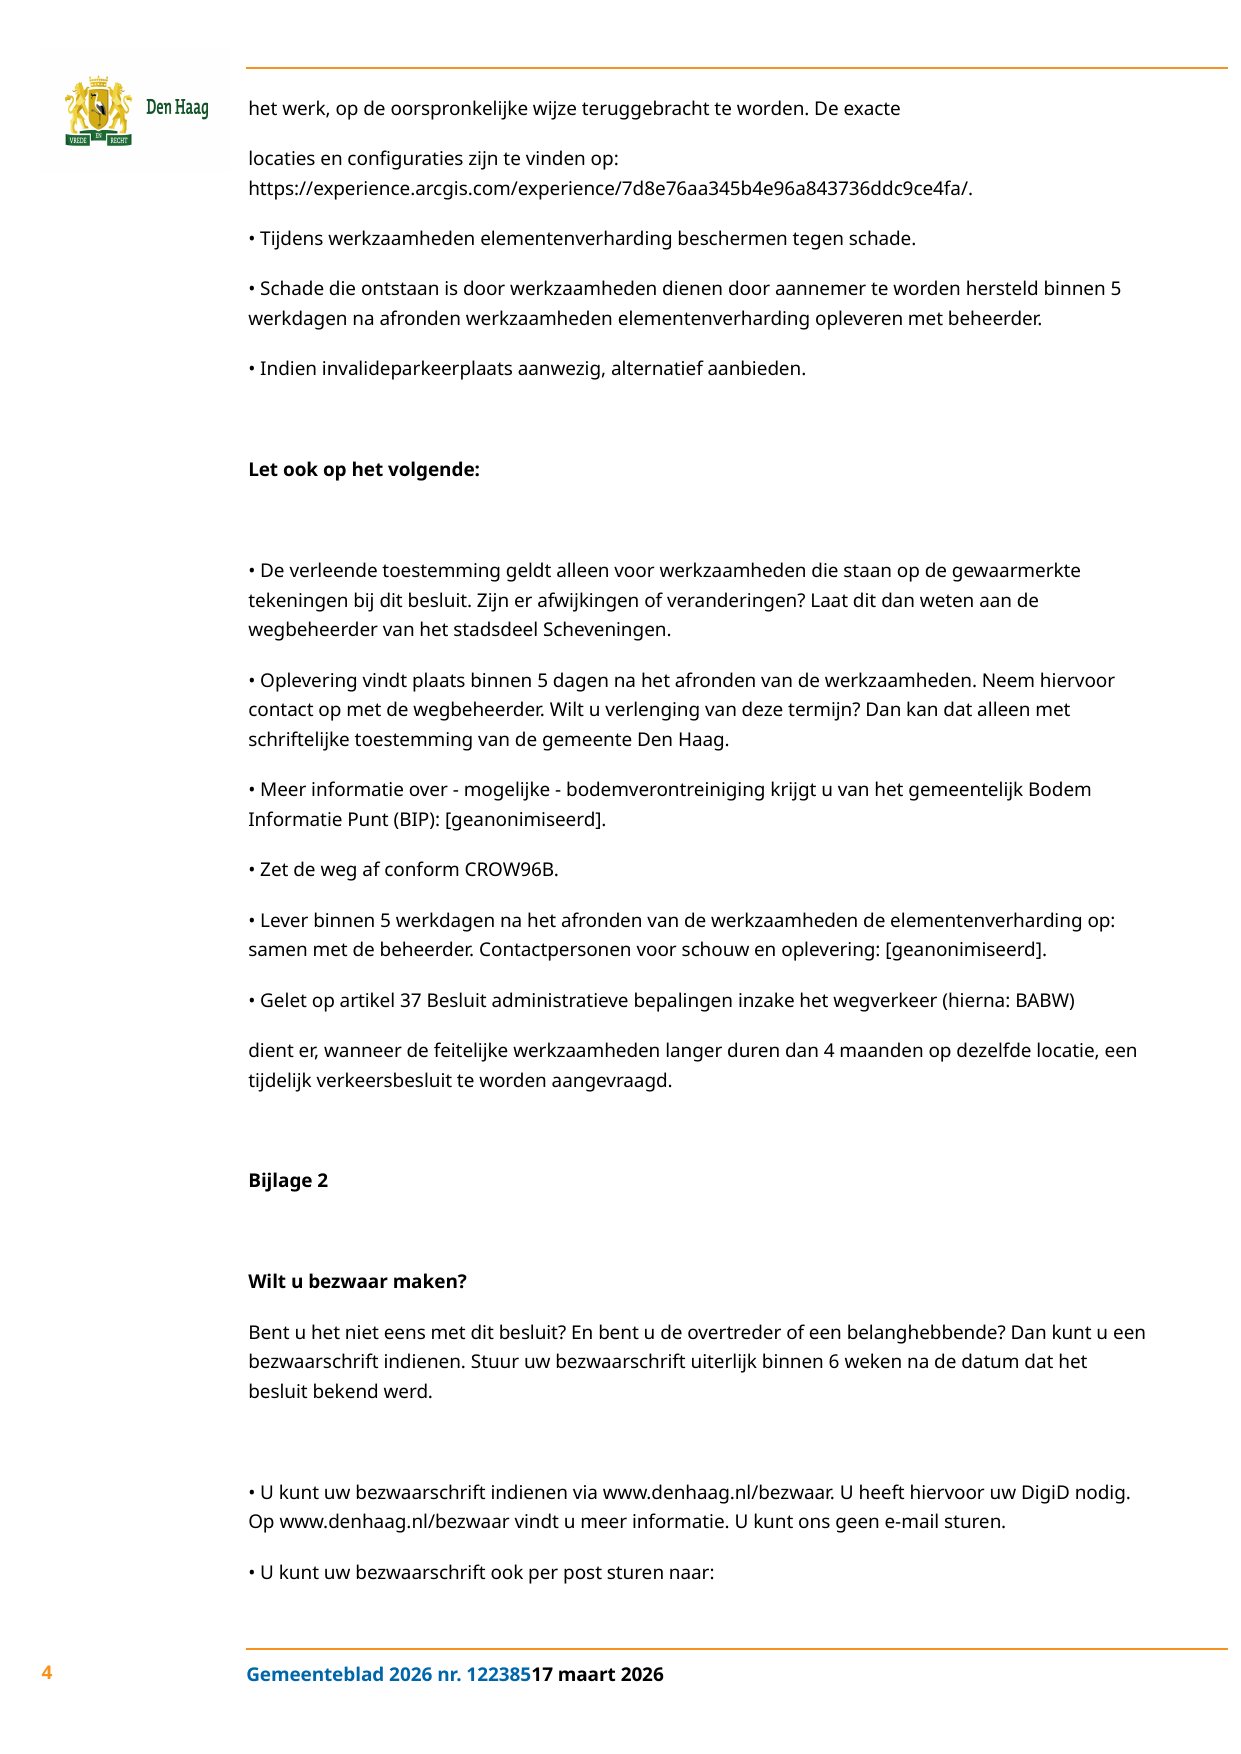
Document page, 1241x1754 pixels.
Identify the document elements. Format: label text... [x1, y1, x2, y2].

text • U kunt uw bezwaarschrift indienen via www.denhaag.nl/bezwaar. U heeft hiervoor uw DigiD nodig. Op www.denhaag.nl/bezwaar vindt u meer informatie. U kunt ons geen e-mail sturen. [248, 1479, 1152, 1534]
text • Meer informatie over - mogelijke - bodemverontreiniging krijgt u van het gemeentelijk Bodem Informatie Punt (BIP): [geanonimiseerd]. [248, 776, 1152, 832]
text het werk, op de oorspronkelijke wijze teruggebracht te worden. De exacte [248, 95, 1152, 121]
text locaties en configuraties zijn te vinden op: https://experience.arcgis.com/experience/7d8e76aa345b4e96a843736ddc9ce4fa/. [248, 145, 1152, 201]
text • Oplevering vindt plaats binnen 5 dagen na het afronden van de werkzaamheden. Neem hiervoor contact op met de wegbeheerder. Wilt u verlenging van deze termijn? Dan kan dat alleen met schriftelijke toestemming van de gemeente Den Haag. [248, 667, 1152, 752]
text • Indien invalideparkeerplaats aanwezig, alternatief aanbieden. [248, 356, 1152, 381]
text • De verleende toestemming geldt alleen voor werkzaamheden die staan op de gewaarmerkte tekeningen bij dit besluit. Zijn er afwijkingen of veranderingen? Laat dit dan weten aan de wegbeheerder van het stadsdeel Scheveningen. [248, 557, 1152, 642]
text • Zet de weg af conform CROW96B. [248, 856, 1152, 882]
text Wilt u bezwaar maken? [248, 1268, 1152, 1294]
picture [41, 47, 231, 172]
text • Gelet op artikel 37 Besluit administratieve bepalingen inzake het wegverkeer (hierna: BABW) [248, 987, 1152, 1013]
text dient er, wanneer de feitelijke werkzaamheden langer duren dan 4 maanden op dezelfde locatie, een tijdelijk verkeersbesluit te worden aangevraagd. [248, 1037, 1152, 1093]
text • Schade die ontstaan is door werkzaamheden dienen door aannemer te worden hersteld binnen 5 werkdagen na afronden werkzaamheden elementenverharding opleveren met beheerder. [248, 276, 1152, 331]
text • U kunt uw bezwaarschrift ook per post sturen naar: [248, 1559, 1152, 1585]
text • Lever binnen 5 werkdagen na het afronden van de werkzaamheden de elementenverharding op: samen met de beheerder. Contactpersonen voor schouw en oplevering: [geanonimiseerd]. [248, 907, 1152, 962]
text Bent u het niet eens met dit besluit? En bent u de overtreder of een belanghebbende? Dan kunt u een bezwaarschrift indienen. Stuur uw bezwaarschrift uiterlijk binnen 6 weken na de datum dat het besluit bekend werd. [248, 1319, 1152, 1404]
text Bijlage 2 [248, 1168, 1152, 1193]
text • Tijdens werkzaamheden elementenverharding beschermen tegen schade. [248, 225, 1152, 251]
text Let ook op het volgende: [248, 456, 1152, 482]
